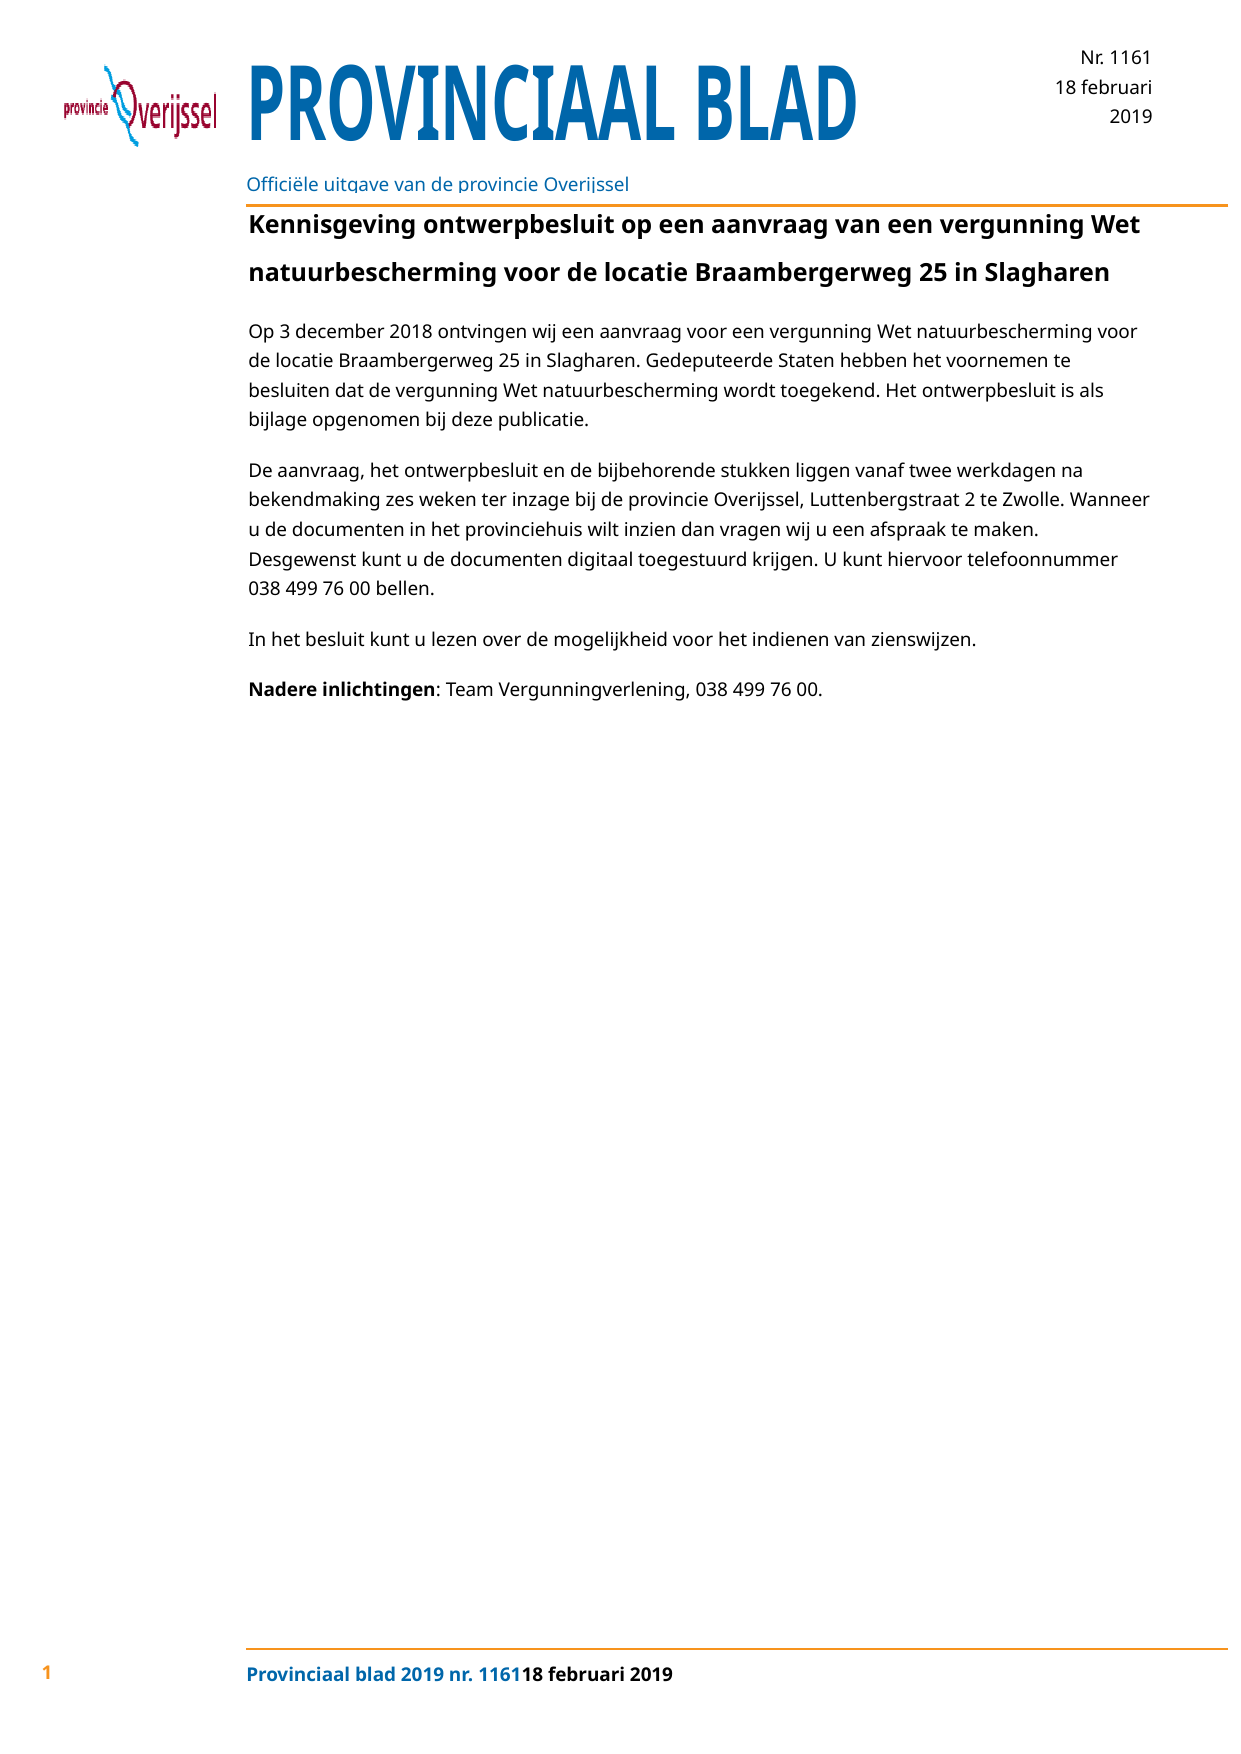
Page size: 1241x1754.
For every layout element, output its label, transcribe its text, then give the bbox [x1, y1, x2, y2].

text De aanvraag, het ontwerpbesluit en de bijbehorende stukken liggen vanaf twee werkdagen na bekendmaking zes weken ter inzage bij de provincie Overijssel, Luttenbergstraat 2 te Zwolle. Wanneer u de documenten in het provinciehuis wilt inzien dan vragen wij u een afspraak te maken. Desgewenst kunt u de documenten digitaal toegestuurd krijgen. U kunt hiervoor telefoonnummer 038 499 76 00 bellen. [248, 457, 1152, 601]
text Kennisgeving ontwerpbesluit op een aanvraag van een vergunning Wet natuurbescherming voor de locatie Braambergerweg 25 in Slagharen [248, 207, 1152, 288]
picture [41, 47, 231, 172]
text In het besluit kunt u lezen over de mogelijkheid voor het indienen van zienswijzen. [248, 626, 1152, 652]
text Nadere inlichtingen: Team Vergunningverlening, 038 499 76 00. [248, 676, 1152, 702]
text Op 3 december 2018 ontvingen wij een aanvraag voor een vergunning Wet natuurbescherming voor de locatie Braambergerweg 25 in Slagharen. Gedeputeerde Staten hebben het voornemen te besluiten dat de vergunning Wet natuurbescherming wordt toegekend. Het ontwerpbesluit is als bijlage opgenomen bij deze publicatie. [248, 318, 1152, 432]
